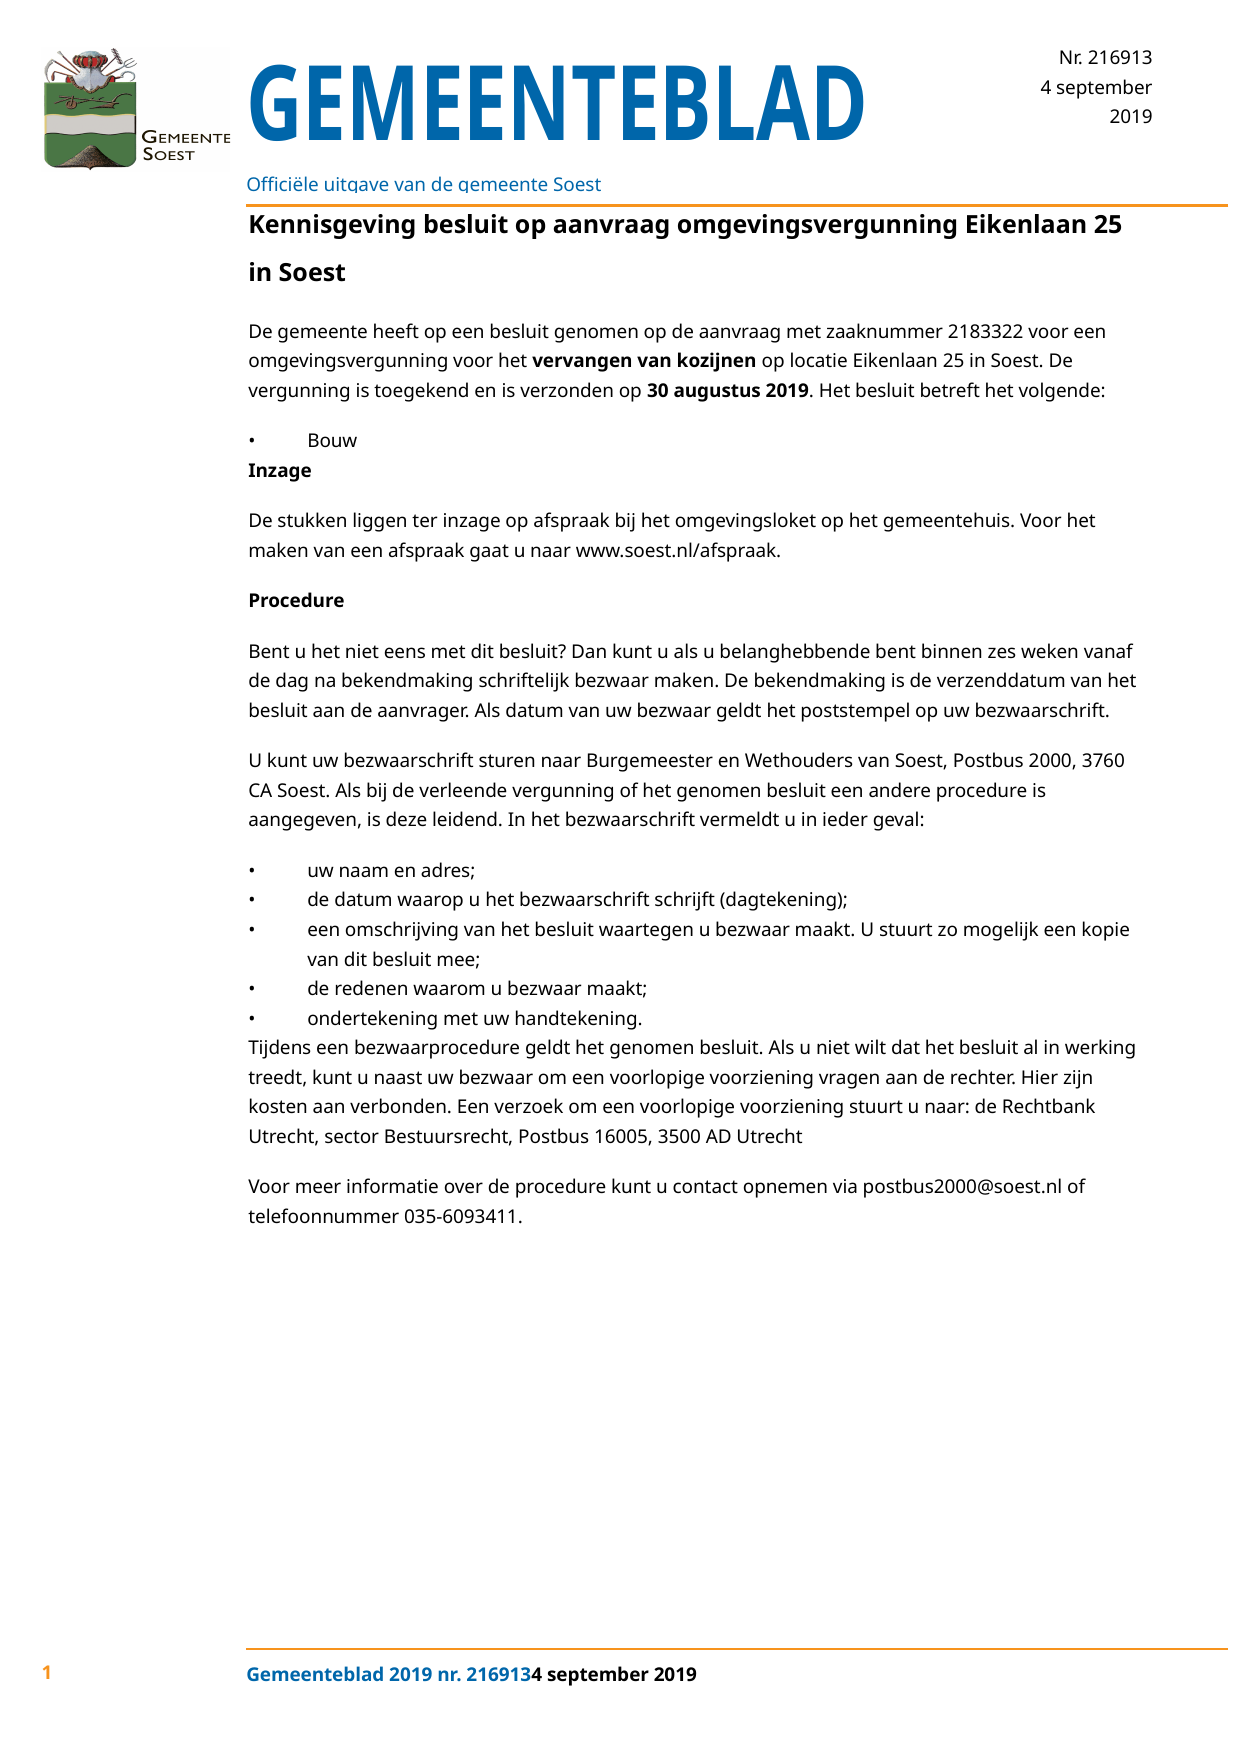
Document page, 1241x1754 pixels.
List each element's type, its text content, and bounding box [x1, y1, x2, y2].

picture [41, 47, 231, 172]
list uw naam en adres; [248, 857, 1152, 883]
text Voor meer informatie over de procedure kunt u contact opnemen via postbus2000@soest.nl of telefoonnummer 035-6093411. [248, 1174, 1152, 1229]
text De gemeente heeft op een besluit genomen op de aanvraag met zaaknummer 2183322 voor een omgevingsvergunning voor het vervangen van kozijnen op locatie Eikenlaan 25 in Soest. De vergunning is toegekend en is verzonden op 30 augustus 2019. Het besluit betreft het volgende: [248, 318, 1152, 403]
list de redenen waarom u bezwaar maakt; [248, 975, 1152, 1001]
text Inzage [248, 457, 1152, 483]
list een omschrijving van het besluit waartegen u bezwaar maakt. U stuurt zo mogelijk een kopie van dit besluit mee; [248, 916, 1152, 972]
text Kennisgeving besluit op aanvraag omgevingsvergunning Eikenlaan 25 in Soest [248, 207, 1152, 288]
list Bouw [248, 427, 1152, 453]
list ondertekening met uw handtekening. [248, 1005, 1152, 1031]
list de datum waarop u het bezwaarschrift schrijft (dagtekening); [248, 887, 1152, 912]
text U kunt uw bezwaarschrift sturen naar Burgemeester en Wethouders van Soest, Postbus 2000, 3760 CA Soest. Als bij de verleende vergunning of het genomen besluit een andere procedure is aangegeven, is deze leidend. In het bezwaarschrift vermeldt u in ieder geval: [248, 747, 1152, 832]
text Procedure [248, 587, 1152, 613]
text De stukken liggen ter inzage op afspraak bij het omgevingsloket op het gemeentehuis. Voor het maken van een afspraak gaat u naar www.soest.nl/afspraak. [248, 507, 1152, 563]
text Bent u het niet eens met dit besluit? Dan kunt u als u belanghebbende bent binnen zes weken vanaf de dag na bekendmaking schriftelijk bezwaar maken. De bekendmaking is de verzenddatum van het besluit aan de aanvrager. Als datum van uw bezwaar geldt het poststempel op uw bezwaarschrift. [248, 638, 1152, 723]
text Tijdens een bezwaarprocedure geldt het genomen besluit. Als u niet wilt dat het besluit al in werking treedt, kunt u naast uw bezwaar om een voorlopige voorziening vragen aan de rechter. Hier zijn kosten aan verbonden. Een verzoek om een voorlopige voorziening stuurt u naar: de Rechtbank Utrecht, sector Bestuursrecht, Postbus 16005, 3500 AD Utrecht [248, 1034, 1152, 1149]
